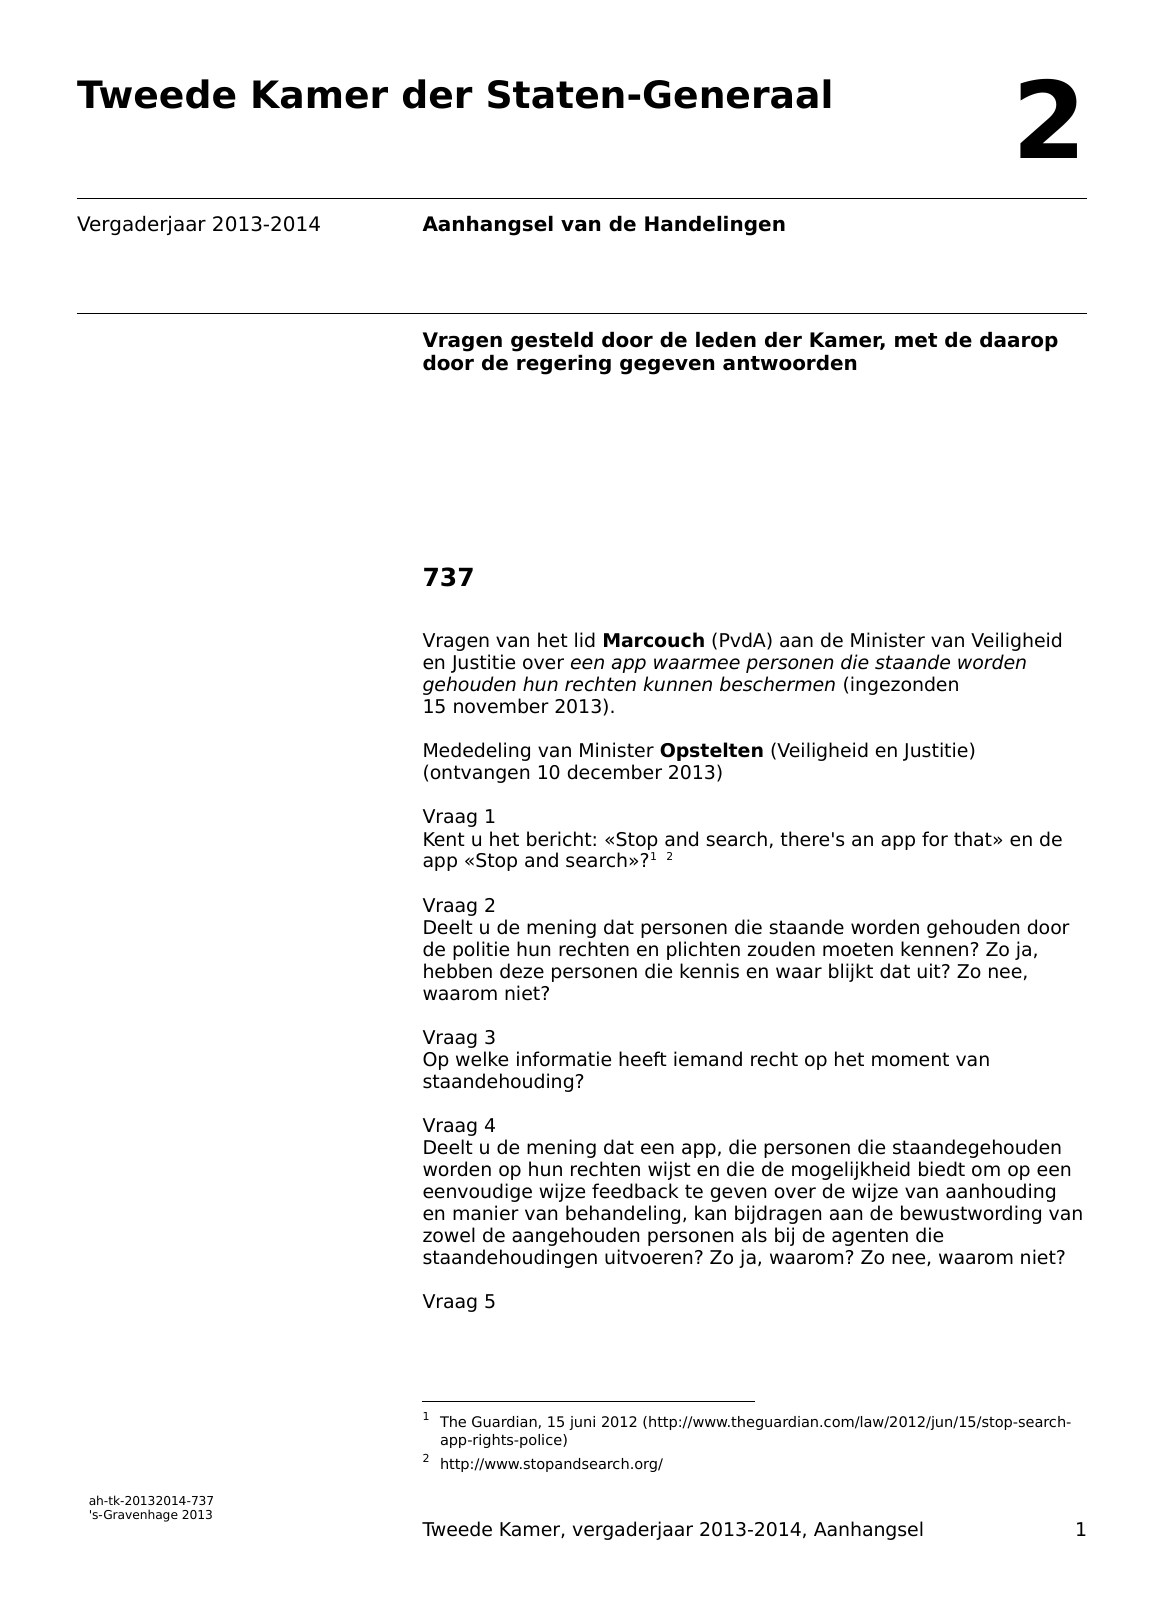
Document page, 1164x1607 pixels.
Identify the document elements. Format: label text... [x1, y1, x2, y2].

table_header Tweede Kamer der Staten-Generaal [77, 59, 886, 198]
text Vraag 4 [422, 1115, 1087, 1137]
table_cell Vergaderjaar 2013-2014 [77, 199, 422, 313]
text ah-tk-20132014-737 [88, 1494, 323, 1508]
text Vraag 1 [422, 806, 1087, 828]
table_cell Vragen gesteld door de leden der Kamer, met de daarop door de regering gegeven antwoorden [422, 314, 1087, 375]
table_cell Aanhangsel van de Handelingen [422, 199, 1087, 313]
text Vraag 5 [422, 1291, 1087, 1313]
table_header 2 [886, 59, 1087, 198]
text Vragen van het lid Marcouch (PvdA) aan de Minister van Veiligheid en Justitie over een app waarmee personen die staande worden gehouden hun rechten kunnen beschermen (ingezonden 15 november 2013). [422, 630, 1087, 718]
text 737 [422, 563, 1087, 592]
text http://www.stopandsearch.org/ [422, 1452, 1087, 1474]
text Vraag 2 [422, 894, 1087, 917]
text Deelt u de mening dat personen die staande worden gehouden door de politie hun rechten en plichten zouden moeten kennen? Zo ja, hebben deze personen die kennis en waar blijkt dat uit? Zo nee, waarom niet? [422, 917, 1087, 1004]
text Mededeling van Minister Opstelten (Veiligheid en Justitie) (ontvangen 10 december 2013) [422, 740, 1087, 784]
text 's-Gravenhage 2013 [88, 1508, 323, 1522]
text Deelt u de mening dat een app, die personen die staandegehouden worden op hun rechten wijst en die de mogelijkheid biedt om op een eenvoudige wijze feedback te geven over de wijze van aanhouding en manier van behandeling, kan bijdragen aan de bewustwording van zowel de aangehouden personen als bij de agenten die staandehoudingen uitvoeren? Zo ja, waarom? Zo nee, waarom niet? [422, 1137, 1087, 1269]
text Vraag 3 [422, 1027, 1087, 1049]
table_cell [77, 314, 422, 375]
text Op welke informatie heeft iemand recht op het moment van staandehouding? [422, 1049, 1087, 1093]
text Kent u het bericht: «Stop and search, there's an app for that» en de app «Stop and search»? [422, 828, 1087, 872]
text The Guardian, 15 juni 2012 (http://www.theguardian.com/law/2012/jun/15/stop-search-app-rights-police) [422, 1410, 1087, 1449]
